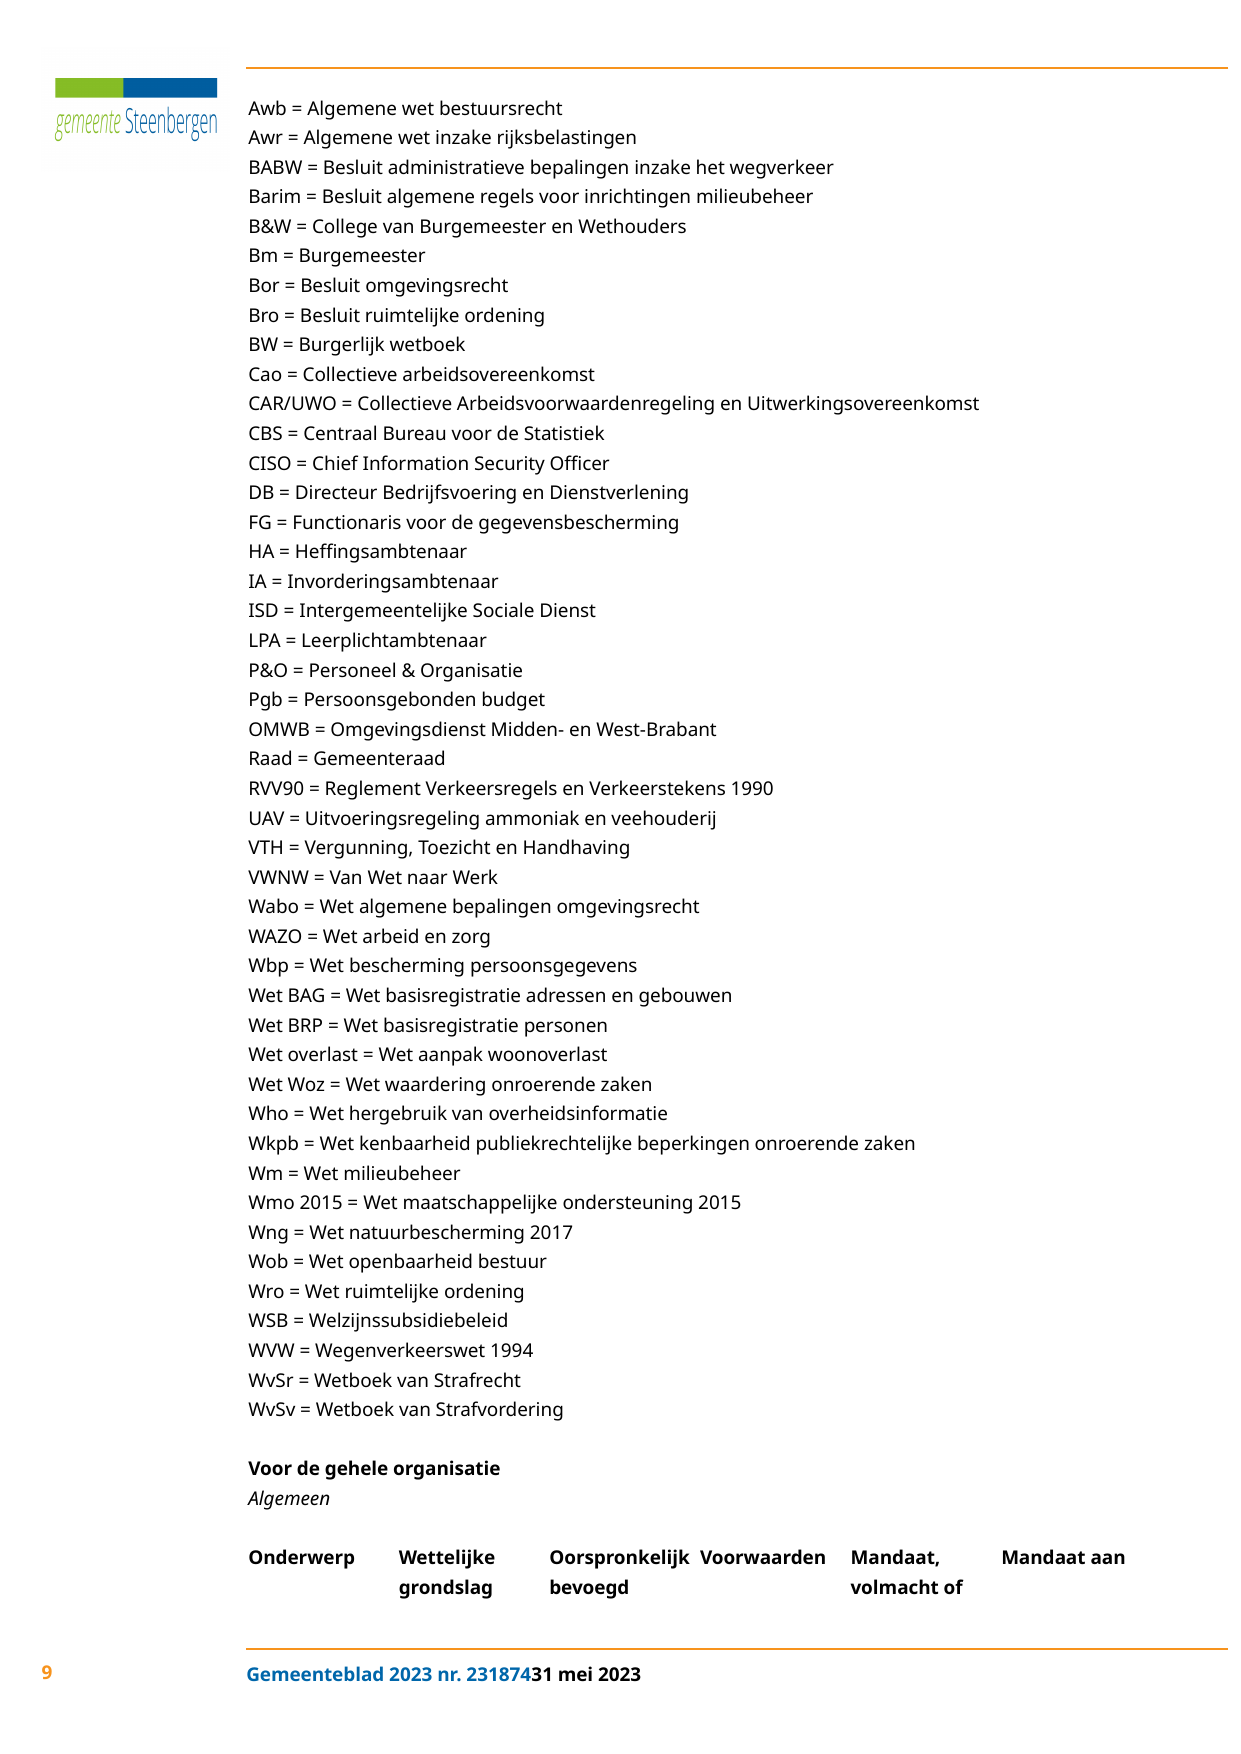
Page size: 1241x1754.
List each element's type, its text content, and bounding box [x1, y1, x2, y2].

text Voor de gehele organisatie [248, 1456, 1152, 1481]
text BW = Burgerlijk wetboek [248, 331, 1152, 357]
text RVV90 = Reglement Verkeersregels en Verkeerstekens 1990 [248, 775, 1152, 801]
text UAV = Uitvoeringsregeling ammoniak en veehouderij [248, 805, 1152, 831]
text P&O = Personeel & Organisatie [248, 657, 1152, 683]
text LPA = Leerplichtambtenaar [248, 627, 1152, 653]
text WVW = Wegenverkeerswet 1994 [248, 1337, 1152, 1363]
text B&W = College van Burgemeester en Wethouders [248, 213, 1152, 239]
text BABW = Besluit administratieve bepalingen inzake het wegverkeer [248, 154, 1152, 180]
text Awb = Algemene wet bestuursrecht [248, 95, 1152, 121]
table_header Mandaat aan [1001, 1545, 1152, 1600]
text DB = Directeur Bedrijfsvoering en Dienstverlening [248, 479, 1152, 505]
text Bro = Besluit ruimtelijke ordening [248, 302, 1152, 328]
text OMWB = Omgevingsdienst Midden- en West-Brabant [248, 716, 1152, 742]
table_header Wettelijke grondslag [399, 1545, 549, 1600]
text Wet BRP = Wet basisregistratie personen [248, 1012, 1152, 1038]
table_header Voorwaarden [700, 1545, 850, 1600]
text Wng = Wet natuurbescherming 2017 [248, 1219, 1152, 1245]
text WSB = Welzijnssubsidiebeleid [248, 1308, 1152, 1333]
text Wet Woz = Wet waardering onroerende zaken [248, 1071, 1152, 1097]
text Bor = Besluit omgevingsrecht [248, 272, 1152, 298]
text Cao = Collectieve arbeidsovereenkomst [248, 361, 1152, 387]
text Wmo 2015 = Wet maatschappelijke ondersteuning 2015 [248, 1189, 1152, 1215]
text Wet BAG = Wet basisregistratie adressen en gebouwen [248, 982, 1152, 1008]
text Wbp = Wet bescherming persoonsgegevens [248, 953, 1152, 978]
text Pgb = Persoonsgebonden budget [248, 686, 1152, 712]
picture [41, 47, 231, 172]
text Wet overlast = Wet aanpak woonoverlast [248, 1041, 1152, 1067]
text Who = Wet hergebruik van overheidsinformatie [248, 1101, 1152, 1126]
text Wob = Wet openbaarheid bestuur [248, 1248, 1152, 1274]
table_header Mandaat, volmacht of [850, 1545, 1001, 1600]
text Wkpb = Wet kenbaarheid publiekrechtelijke beperkingen onroerende zaken [248, 1130, 1152, 1156]
text Awr = Algemene wet inzake rijksbelastingen [248, 124, 1152, 150]
text WvSr = Wetboek van Strafrecht [248, 1367, 1152, 1393]
text CAR/UWO = Collectieve Arbeidsvoorwaardenregeling en Uitwerkingsovereenkomst [248, 391, 1152, 416]
text FG = Functionaris voor de gegevensbescherming [248, 509, 1152, 535]
text Wabo = Wet algemene bepalingen omgevingsrecht [248, 893, 1152, 919]
text Wm = Wet milieubeheer [248, 1160, 1152, 1186]
text CISO = Chief Information Security Officer [248, 450, 1152, 476]
text ISD = Intergemeentelijke Sociale Dienst [248, 598, 1152, 623]
text Wro = Wet ruimtelijke ordening [248, 1278, 1152, 1304]
text Algemeen [248, 1485, 1152, 1511]
text Bm = Burgemeester [248, 243, 1152, 268]
text WAZO = Wet arbeid en zorg [248, 923, 1152, 949]
text CBS = Centraal Bureau voor de Statistiek [248, 420, 1152, 446]
text IA = Invorderingsambtenaar [248, 568, 1152, 594]
text VWNW = Van Wet naar Werk [248, 864, 1152, 890]
text HA = Heffingsambtenaar [248, 538, 1152, 564]
text Barim = Besluit algemene regels voor inrichtingen milieubeheer [248, 183, 1152, 209]
table_header Onderwerp [248, 1545, 398, 1600]
text VTH = Vergunning, Toezicht en Handhaving [248, 834, 1152, 860]
table_header Oorspronkelijk bevoegd [549, 1545, 700, 1600]
text WvSv = Wetboek van Strafvordering [248, 1396, 1152, 1422]
text Raad = Gemeenteraad [248, 746, 1152, 771]
